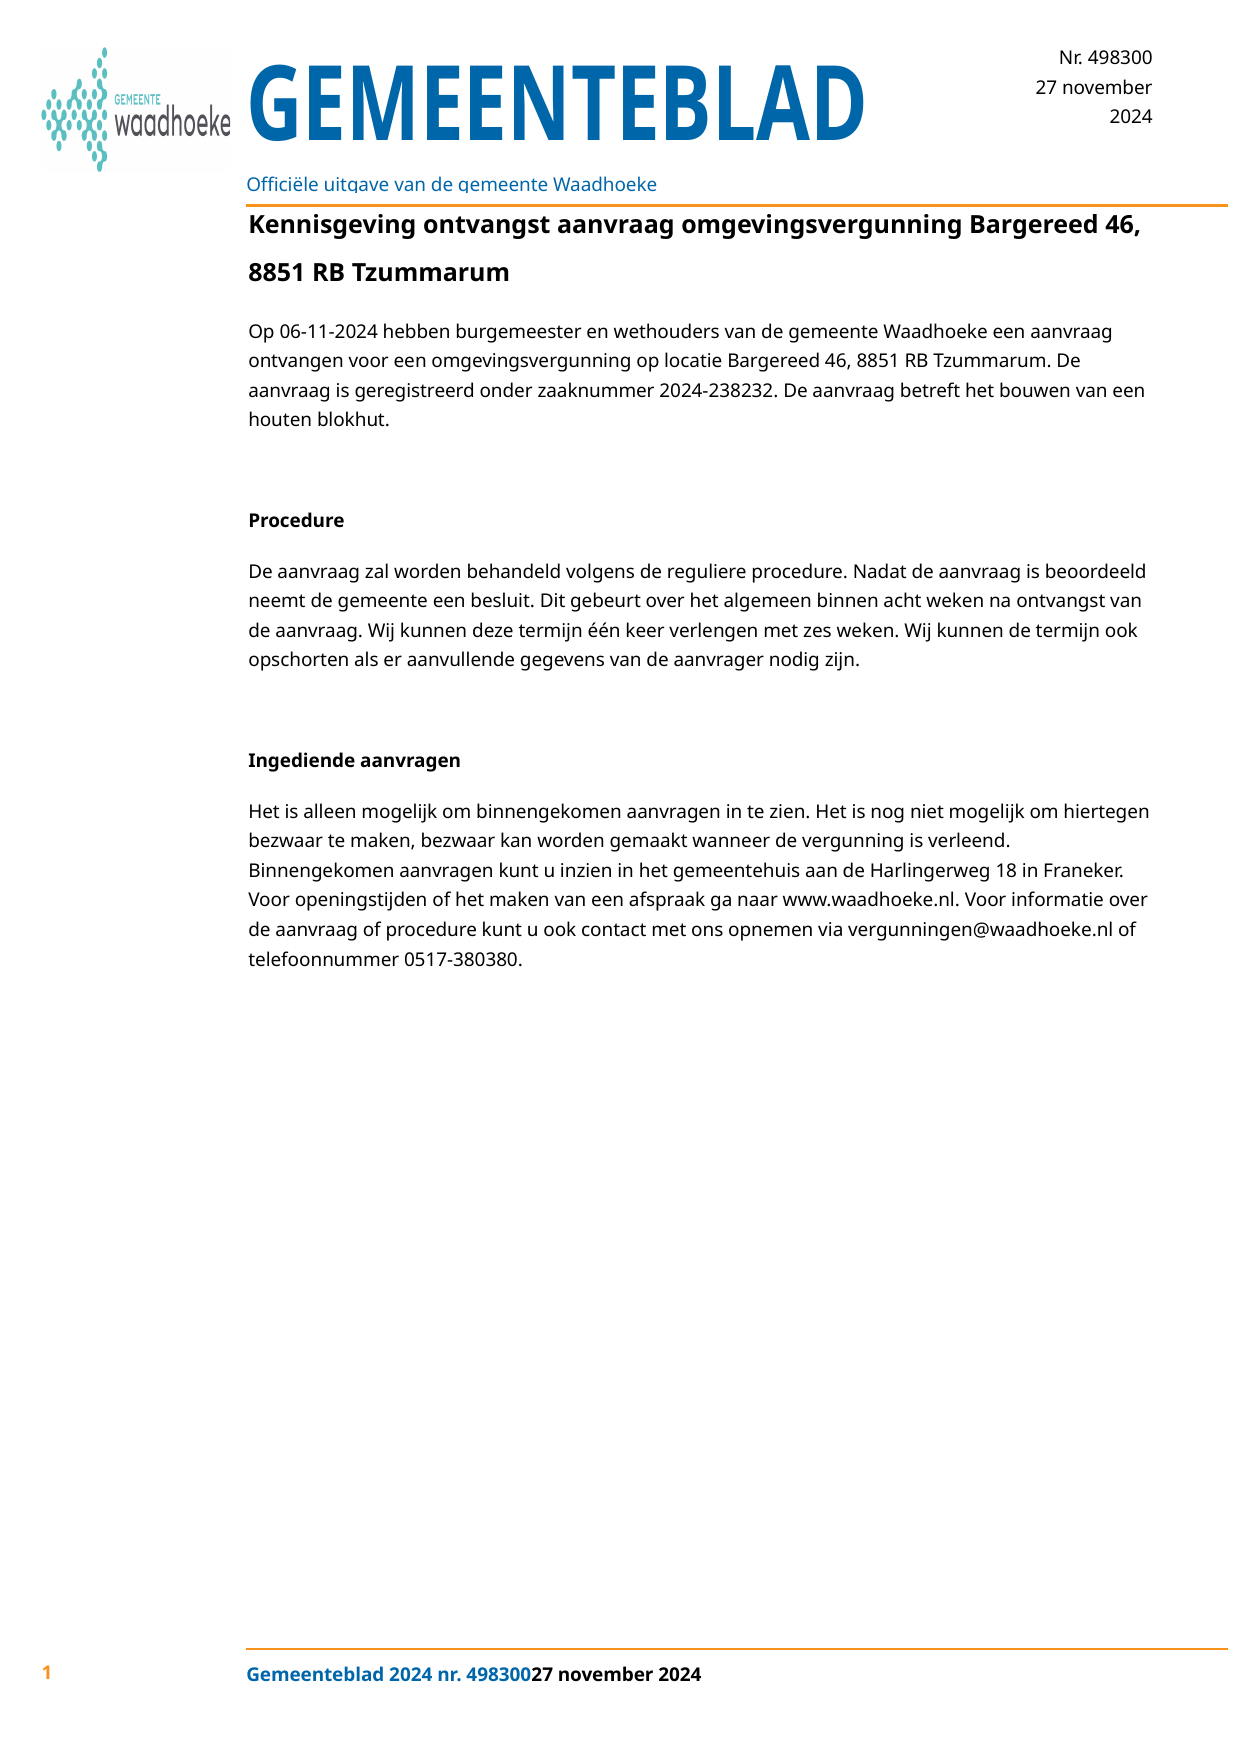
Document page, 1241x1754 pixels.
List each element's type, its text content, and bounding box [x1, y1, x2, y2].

text Procedure [248, 507, 1152, 533]
text Het is alleen mogelijk om binnengekomen aanvragen in te zien. Het is nog niet mogelijk om hiertegen bezwaar te maken, bezwaar kan worden gemaakt wanneer de vergunning is verleend. Binnengekomen aanvragen kunt u inzien in het gemeentehuis aan de Harlingerweg 18 in Franeker. Voor openingstijden of het maken van een afspraak ga naar www.waadhoeke.nl. Voor informatie over de aanvraag of procedure kunt u ook contact met ons opnemen via vergunningen@waadhoeke.nl of telefoonnummer 0517-380380. [248, 798, 1152, 972]
picture [41, 47, 231, 172]
text Ingediende aanvragen [248, 747, 1152, 773]
text Kennisgeving ontvangst aanvraag omgevingsvergunning Bargereed 46, 8851 RB Tzummarum [248, 207, 1152, 288]
text De aanvraag zal worden behandeld volgens de reguliere procedure. Nadat de aanvraag is beoordeeld neemt de gemeente een besluit. Dit gebeurt over het algemeen binnen acht weken na ontvangst van de aanvraag. Wij kunnen deze termijn één keer verlengen met zes weken. Wij kunnen de termijn ook opschorten als er aanvullende gegevens van de aanvrager nodig zijn. [248, 558, 1152, 672]
text Op 06-11-2024 hebben burgemeester en wethouders van de gemeente Waadhoeke een aanvraag ontvangen voor een omgevingsvergunning op locatie Bargereed 46, 8851 RB Tzummarum. De aanvraag is geregistreerd onder zaaknummer 2024-238232. De aanvraag betreft het bouwen van een houten blokhut. [248, 318, 1152, 432]
